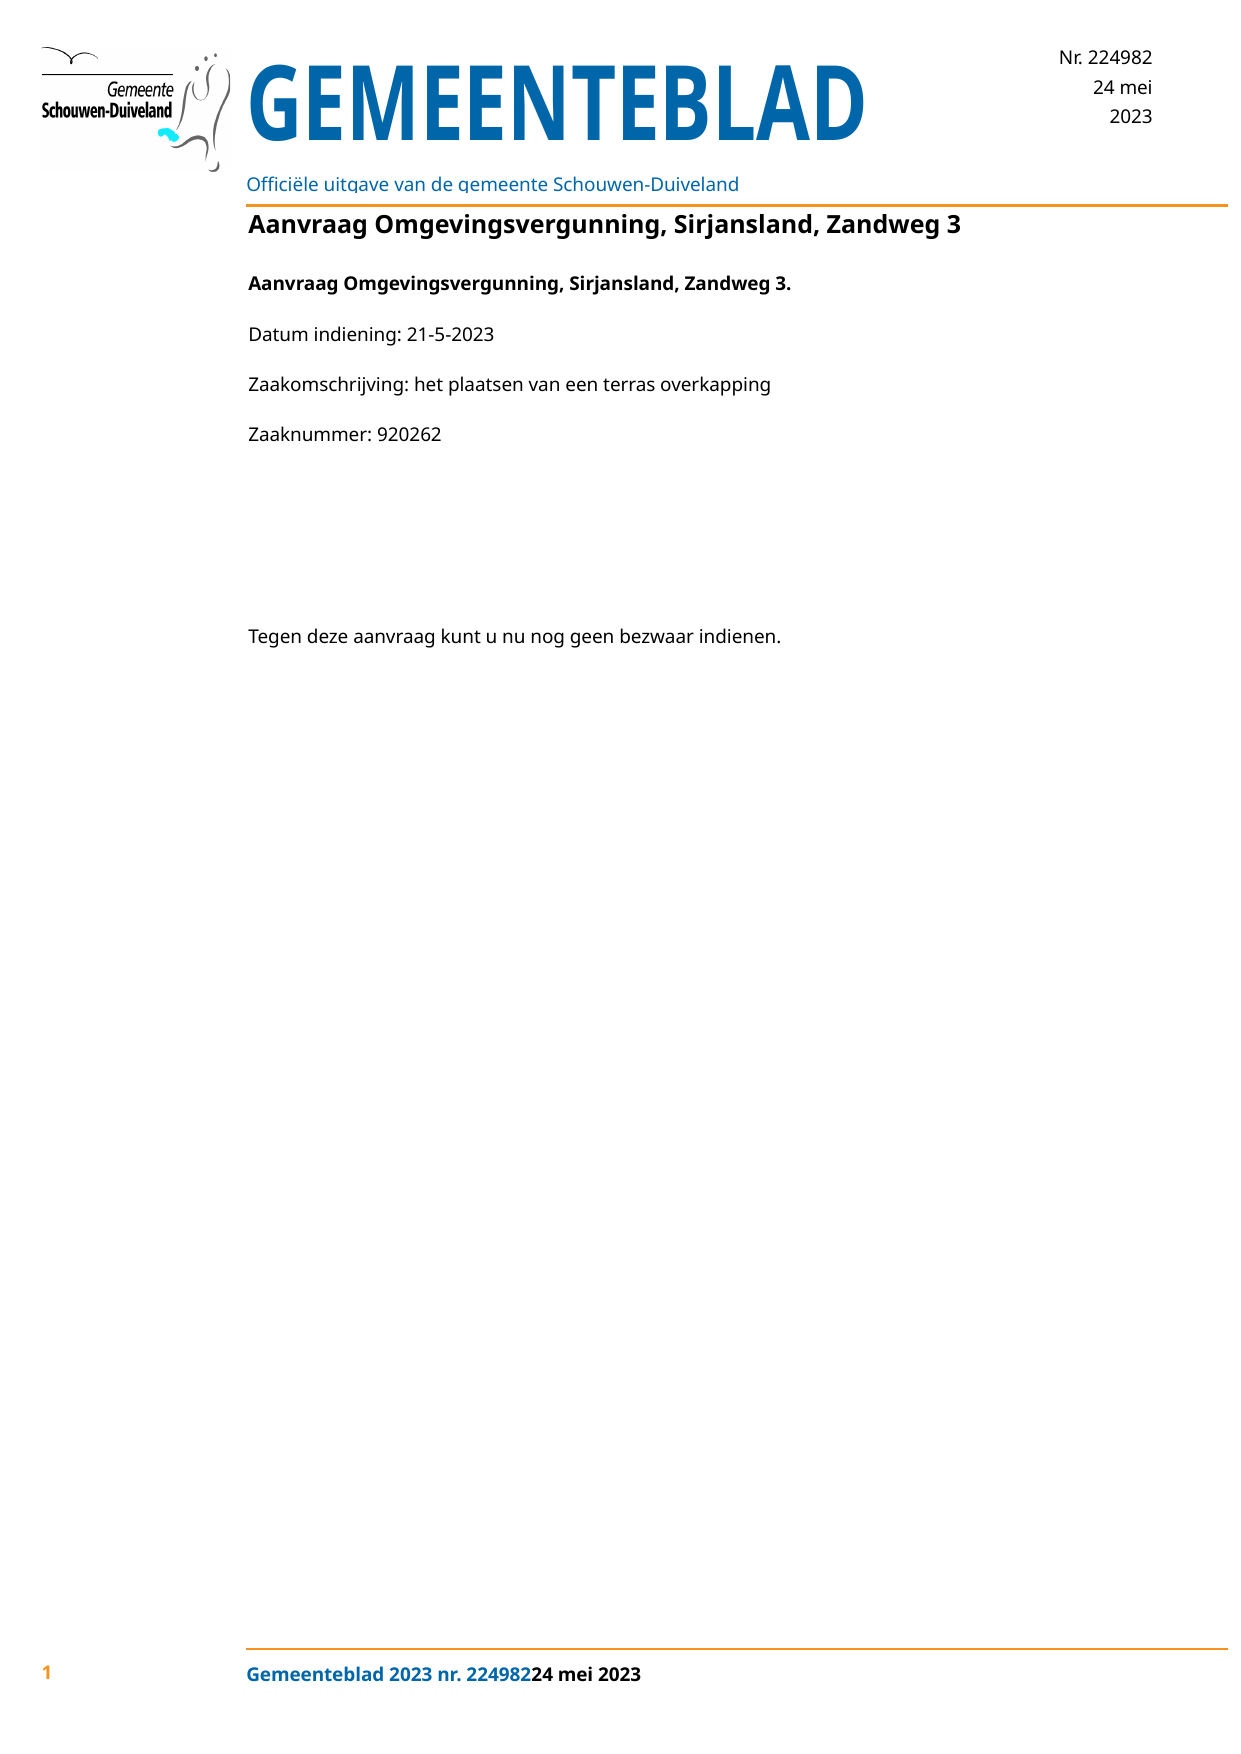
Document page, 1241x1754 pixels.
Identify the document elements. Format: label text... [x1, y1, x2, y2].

text Datum indiening: 21-5-2023 [248, 321, 1152, 346]
text Zaaknummer: 920262 [248, 422, 1152, 447]
text Aanvraag Omgevingsvergunning, Sirjansland, Zandweg 3. [248, 270, 1152, 296]
text Zaakomschrijving: het plaatsen van een terras overkapping [248, 371, 1152, 397]
text Aanvraag Omgevingsvergunning, Sirjansland, Zandweg 3 [248, 207, 1152, 241]
text Tegen deze aanvraag kunt u nu nog geen bezwaar indienen. [248, 623, 1152, 649]
picture [41, 47, 231, 172]
